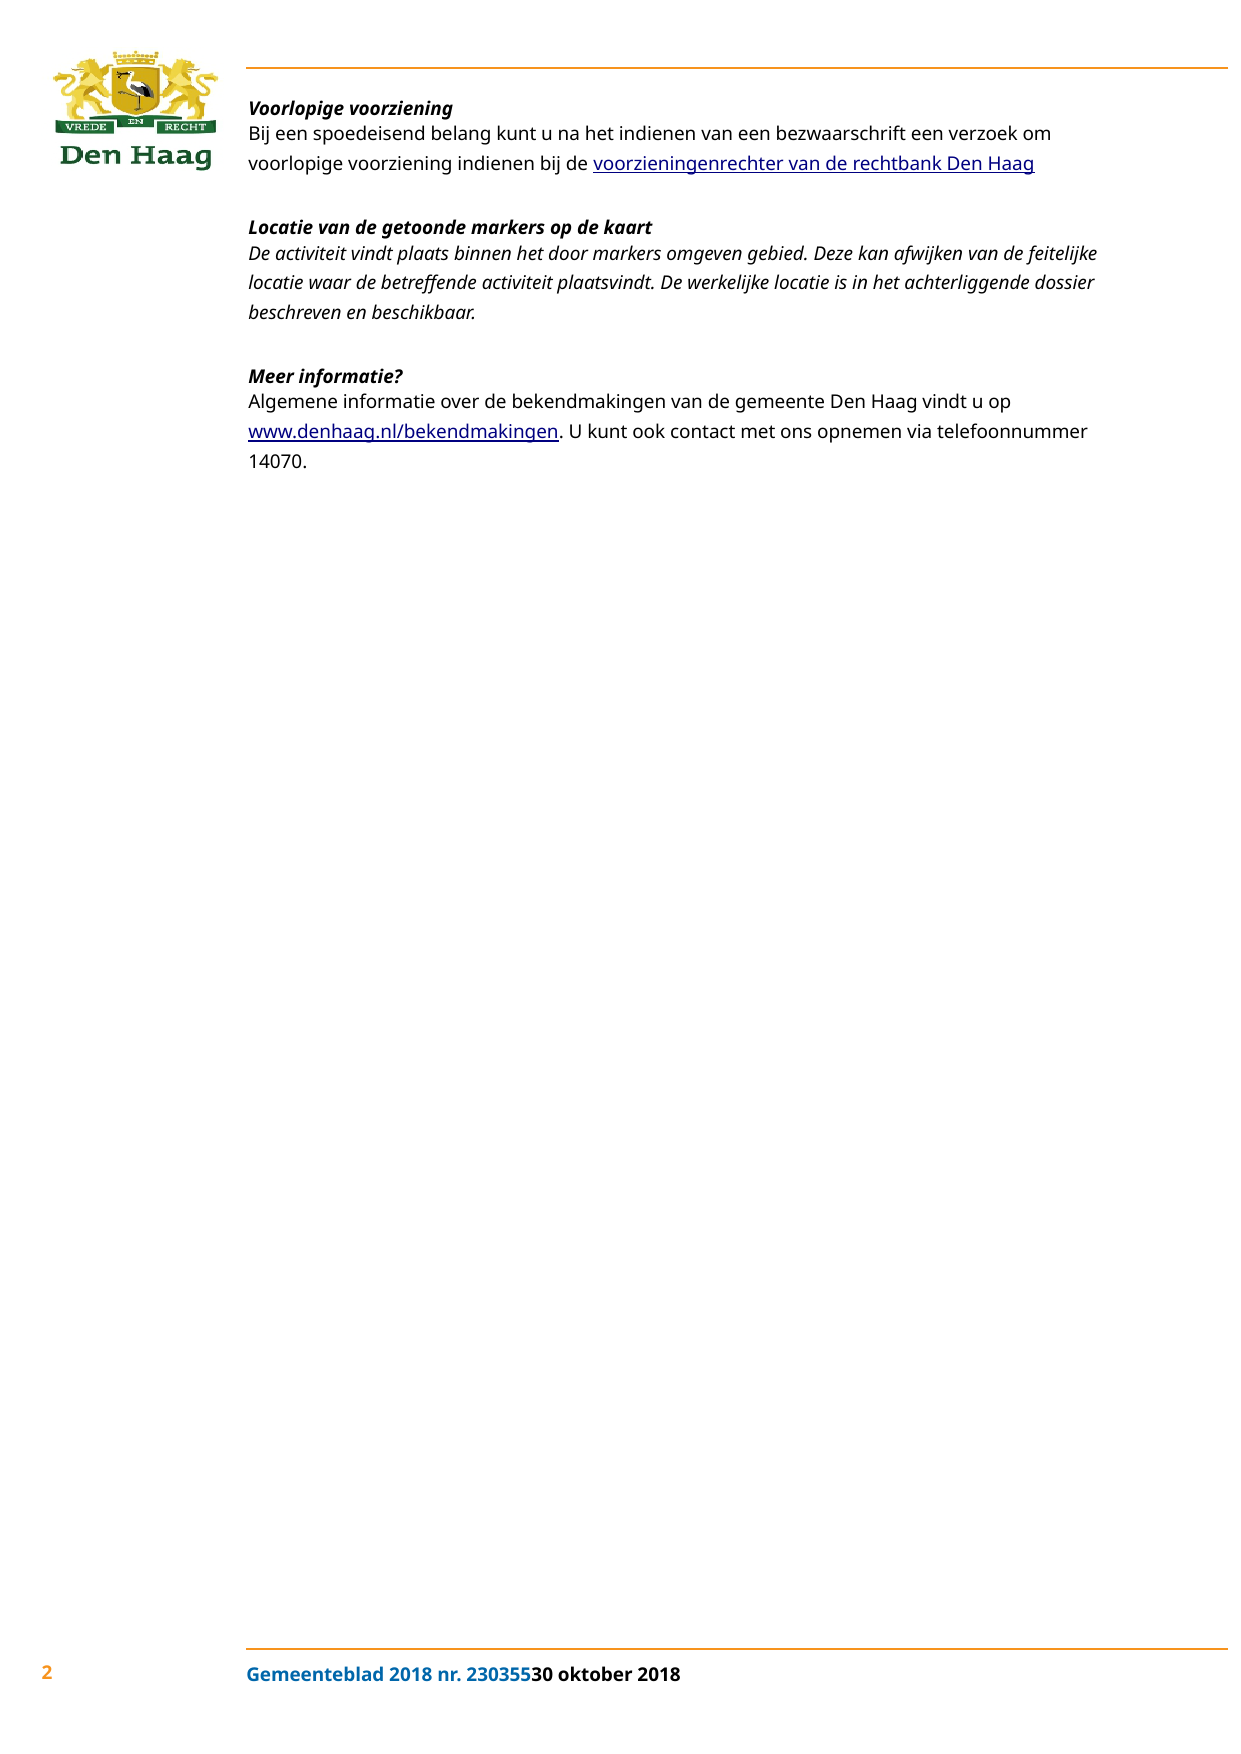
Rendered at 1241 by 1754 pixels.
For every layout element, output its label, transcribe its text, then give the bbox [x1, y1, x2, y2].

picture [41, 47, 231, 172]
text De activiteit vindt plaats binnen het door markers omgeven gebied. Deze kan afwijken van de feitelijke locatie waar de betreffende activiteit plaatsvindt. De werkelijke locatie is in het achterliggende dossier beschreven en beschikbaar. [248, 240, 1152, 325]
text Locatie van de getoonde markers op de kaart [248, 214, 1152, 240]
text Bij een spoedeisend belang kunt u na het indienen van een bezwaarschrift een verzoek om voorlopige voorziening indienen bij de voorzieningenrechter van de rechtbank Den Haag [248, 121, 1152, 176]
text Meer informatie? [248, 363, 1152, 389]
text Algemene informatie over de bekendmakingen van de gemeente Den Haag vindt u op www.denhaag.nl/bekendmakingen. U kunt ook contact met ons opnemen via telefoonnummer 14070. [248, 389, 1152, 473]
text Voorlopige voorziening [248, 95, 1152, 121]
